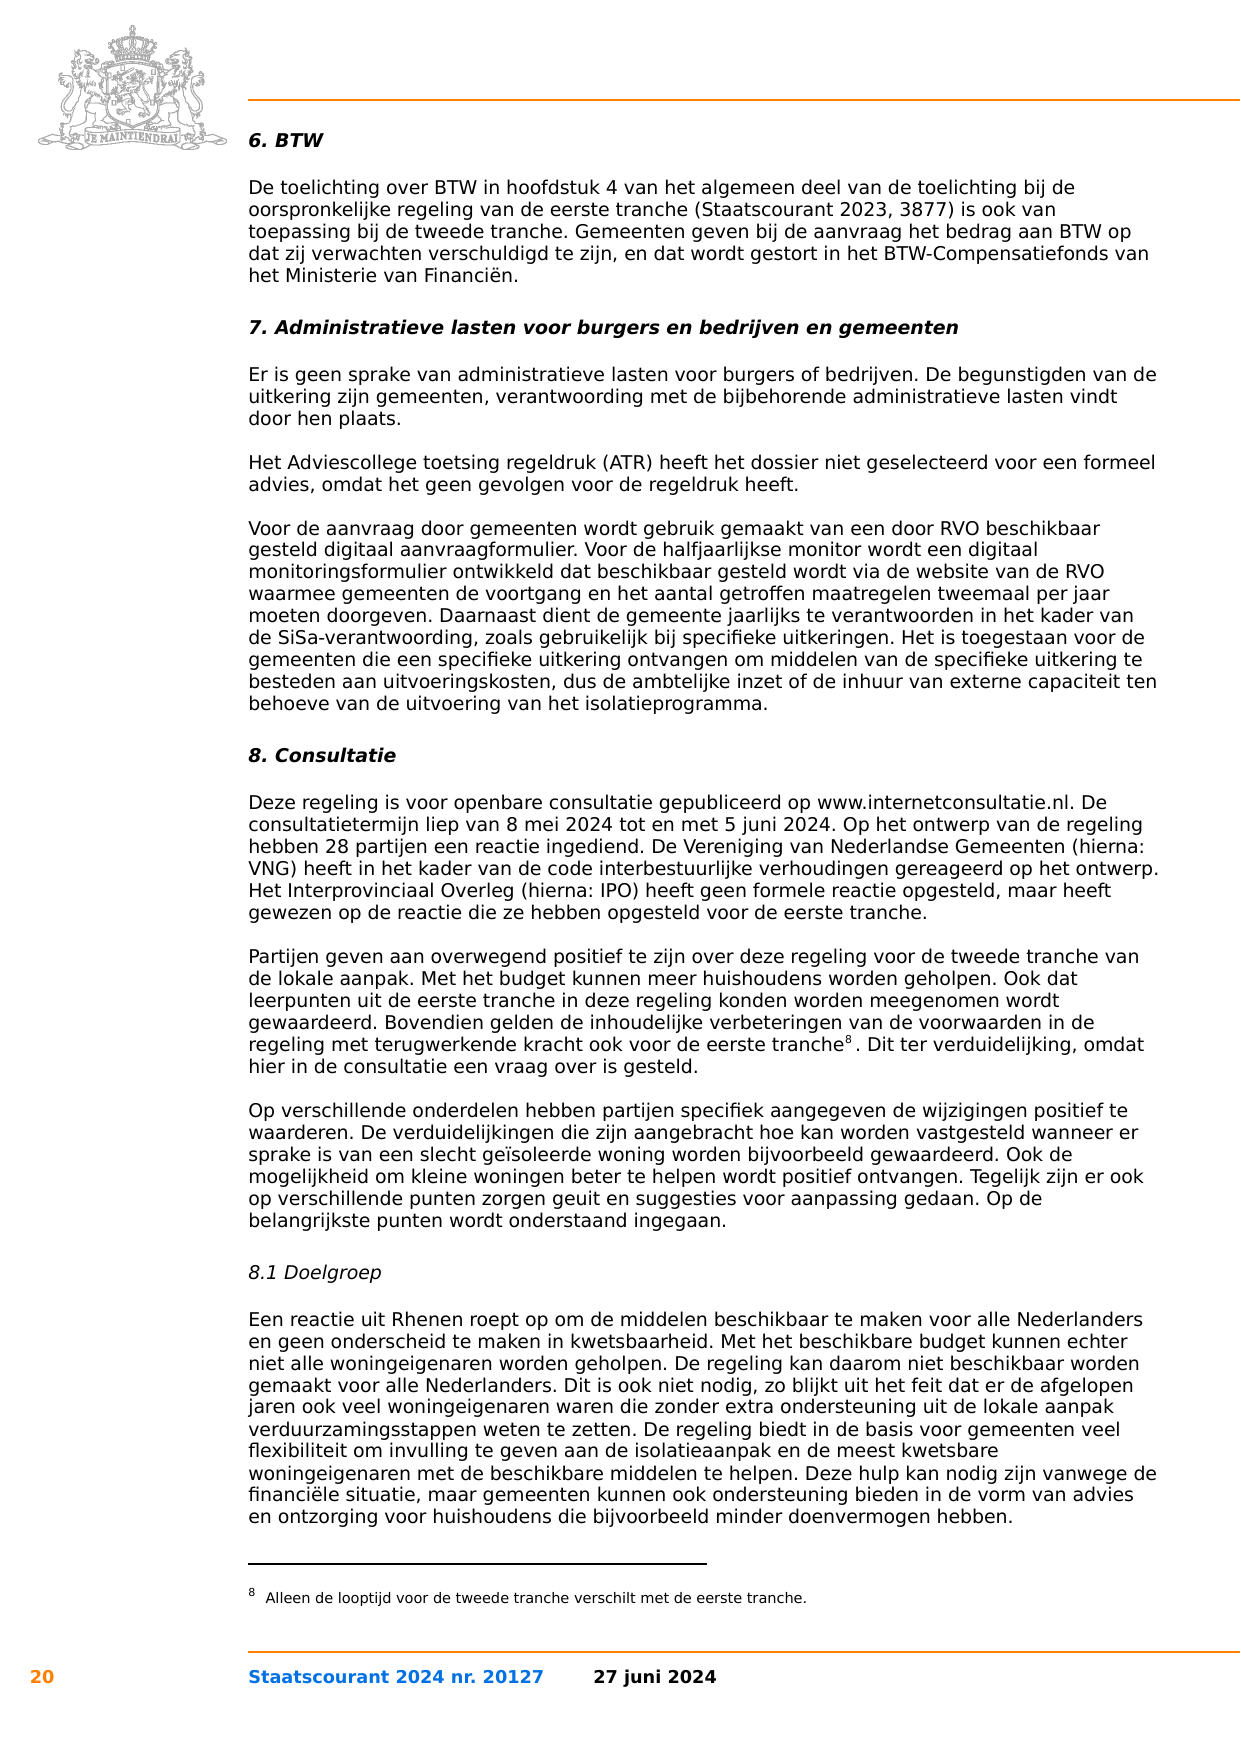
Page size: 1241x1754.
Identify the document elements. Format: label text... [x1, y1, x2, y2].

picture [38, 25, 227, 150]
text Alleen de looptijd voor de tweede tranche verschilt met de eerste tranche. [248, 1586, 1163, 1608]
text Op verschillende onderdelen hebben partijen specifiek aangegeven de wijzigingen positief te waarderen. De verduidelijkingen die zijn aangebracht hoe kan worden vastgesteld wanneer er sprake is van een slecht geïsoleerde woning worden bijvoorbeeld gewaardeerd. Ook de mogelijkheid om kleine woningen beter te helpen wordt positief ontvangen. Tegelijk zijn er ook op verschillende punten zorgen geuit en suggesties voor aanpassing gedaan. Op de belangrijkste punten wordt onderstaand ingegaan. [248, 1100, 1163, 1232]
text Er is geen sprake van administratieve lasten voor burgers of bedrijven. De begunstigden van de uitkering zijn gemeenten, verantwoording met de bijbehorende administratieve lasten vindt door hen plaats. [248, 364, 1163, 430]
subtitle 8.1 Doelgroep [248, 1262, 1163, 1283]
text Partijen geven aan overwegend positief te zijn over deze regeling voor de tweede tranche van de lokale aanpak. Met het budget kunnen meer huishoudens worden geholpen. Ook dat leerpunten uit de eerste tranche in deze regeling konden worden meegenomen wordt gewaardeerd. Bovendien gelden de inhoudelijke verbeteringen van de voorwaarden in de regeling met terugwerkende kracht ook voor de eerste tranche. Dit ter verduidelijking, omdat hier in de consultatie een vraag over is gesteld. [248, 946, 1163, 1078]
subtitle 6. BTW [248, 130, 1163, 152]
text Voor de aanvraag door gemeenten wordt gebruik gemaakt van een door RVO beschikbaar gesteld digitaal aanvraagformulier. Voor de halfjaarlijkse monitor wordt een digitaal monitoringsformulier ontwikkeld dat beschikbaar gesteld wordt via de website van de RVO waarmee gemeenten de voortgang en het aantal getroffen maatregelen tweemaal per jaar moeten doorgeven. Daarnaast dient de gemeente jaarlijks te verantwoorden in het kader van de SiSa-verantwoording, zoals gebruikelijk bij specifieke uitkeringen. Het is toegestaan voor de gemeenten die een specifieke uitkering ontvangen om middelen van de specifieke uitkering te besteden aan uitvoeringskosten, dus de ambtelijke inzet of de inhuur van externe capaciteit ten behoeve van de uitvoering van het isolatieprogramma. [248, 517, 1163, 715]
text Een reactie uit Rhenen roept op om de middelen beschikbaar te maken voor alle Nederlanders en geen onderscheid te maken in kwetsbaarheid. Met het beschikbare budget kunnen echter niet alle woningeigenaren worden geholpen. De regeling kan daarom niet beschikbaar worden gemaakt voor alle Nederlanders. Dit is ook niet nodig, zo blijkt uit het feit dat er de afgelopen jaren ook veel woningeigenaren waren die zonder extra ondersteuning uit de lokale aanpak verduurzamingsstappen weten te zetten. De regeling biedt in de basis voor gemeenten veel flexibiliteit om invulling te geven aan de isolatieaanpak en de meest kwetsbare woningeigenaren met de beschikbare middelen te helpen. Deze hulp kan nodig zijn vanwege de financiële situatie, maar gemeenten kunnen ook ondersteuning bieden in de vorm van advies en ontzorging voor huishoudens die bijvoorbeeld minder doenvermogen hebben. [248, 1308, 1163, 1528]
subtitle 7. Administratieve lasten voor burgers en bedrijven en gemeenten [248, 317, 1163, 339]
subtitle 8. Consultatie [248, 745, 1163, 767]
text Deze regeling is voor openbare consultatie gepubliceerd op www.internetconsultatie.nl. De consultatietermijn liep van 8 mei 2024 tot en met 5 juni 2024. Op het ontwerp van de regeling hebben 28 partijen een reactie ingediend. De Vereniging van Nederlandse Gemeenten (hierna: VNG) heeft in het kader van de code interbestuurlijke verhoudingen gereageerd op het ontwerp. Het Interprovinciaal Overleg (hierna: IPO) heeft geen formele reactie opgesteld, maar heeft gewezen op de reactie die ze hebben opgesteld voor de eerste tranche. [248, 792, 1163, 924]
text Het Adviescollege toetsing regeldruk (ATR) heeft het dossier niet geselecteerd voor een formeel advies, omdat het geen gevolgen voor de regeldruk heeft. [248, 452, 1163, 496]
text De toelichting over BTW in hoofdstuk 4 van het algemeen deel van de toelichting bij de oorspronkelijke regeling van de eerste tranche (Staatscourant 2023, 3877) is ook van toepassing bij de tweede tranche. Gemeenten geven bij de aanvraag het bedrag aan BTW op dat zij verwachten verschuldigd te zijn, en dat wordt gestort in het BTW-Compensatiefonds van het Ministerie van Financiën. [248, 177, 1163, 287]
